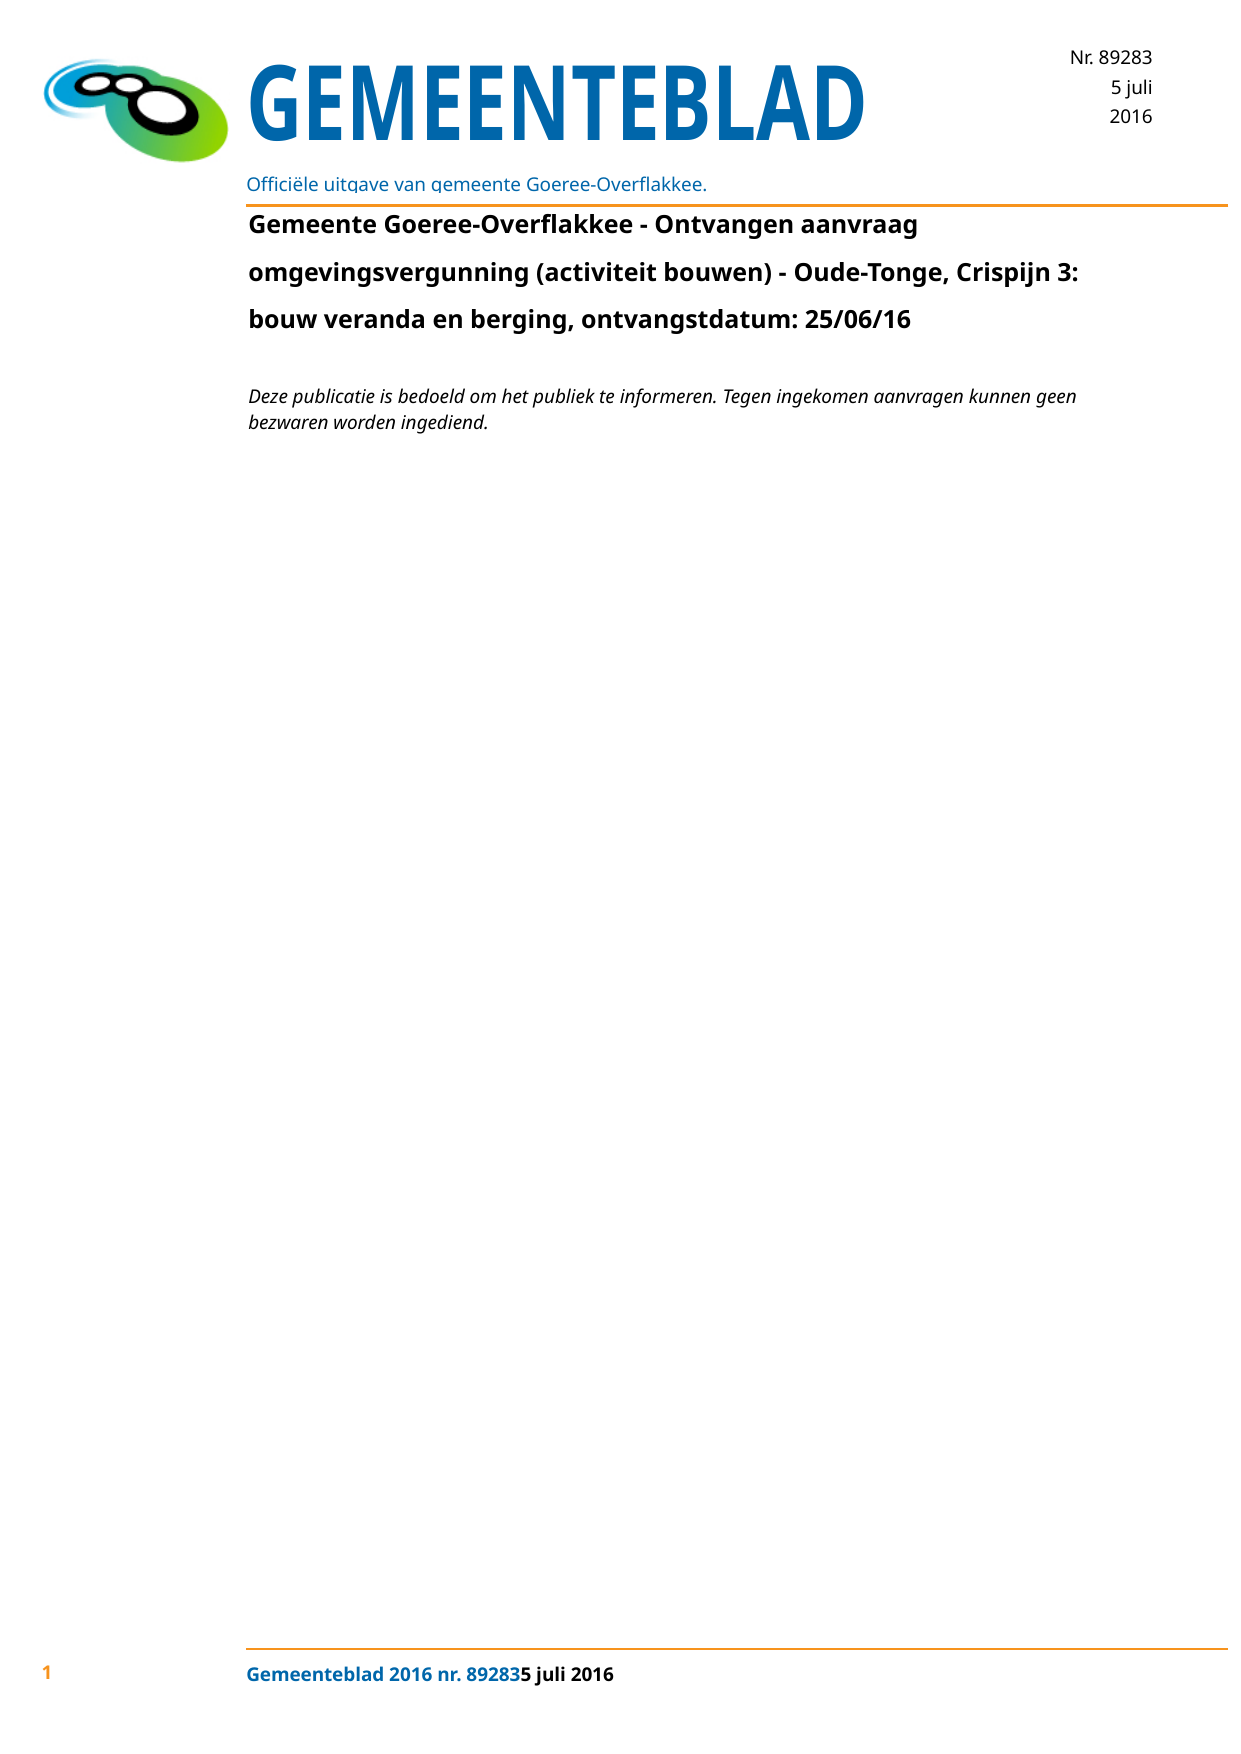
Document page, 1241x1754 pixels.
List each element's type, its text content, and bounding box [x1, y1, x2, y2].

text Deze publicatie is bedoeld om het publiek te informeren. Tegen ingekomen aanvragen kunnen geen bezwaren worden ingediend. [248, 384, 1152, 435]
picture [41, 47, 231, 172]
text Gemeente Goeree-Overflakkee - Ontvangen aanvraag omgevingsvergunning (activiteit bouwen) - Oude-Tonge, Crispijn 3: bouw veranda en berging, ontvangstdatum: 25/06/16 [248, 207, 1152, 336]
